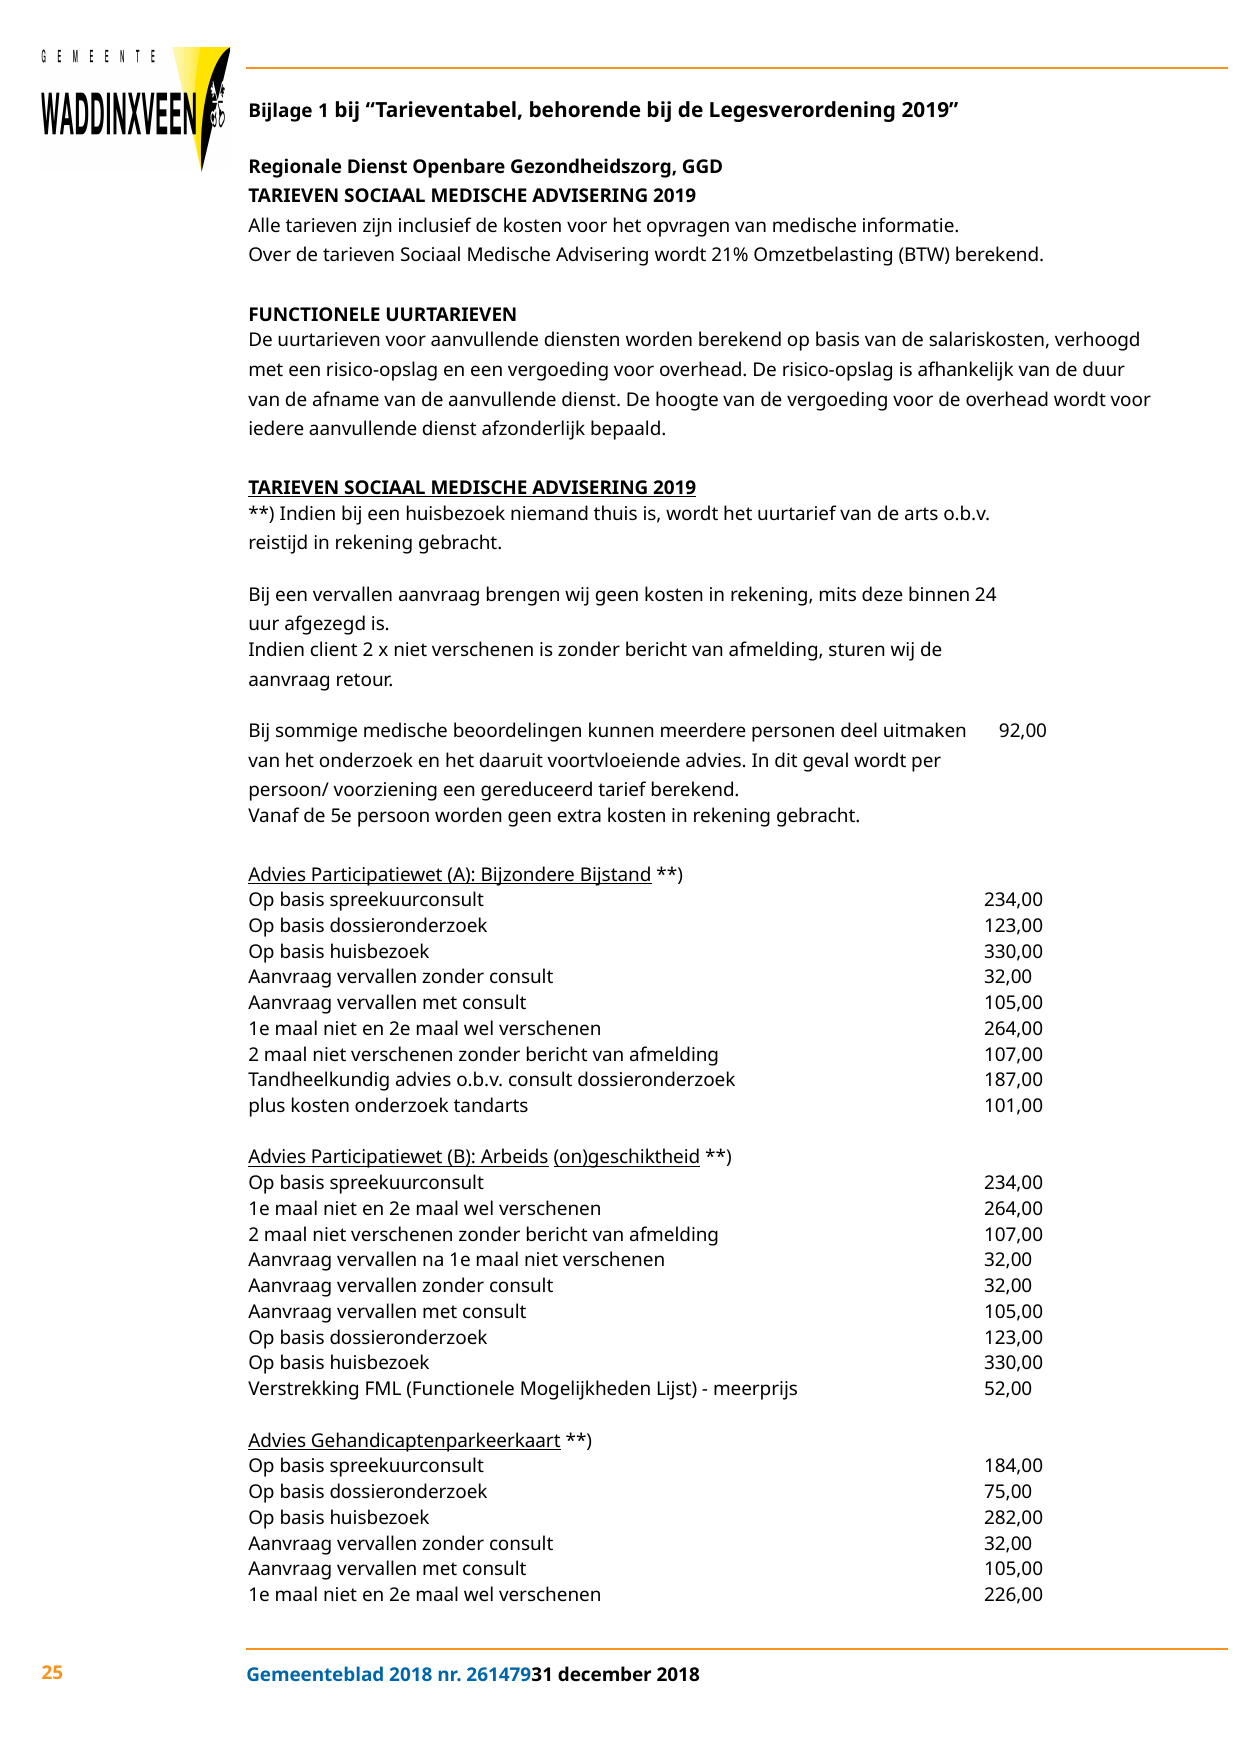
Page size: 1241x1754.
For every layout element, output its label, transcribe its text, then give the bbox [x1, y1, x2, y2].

picture [41, 47, 231, 172]
table_cell [999, 802, 1152, 828]
table_cell 123,00 [984, 1324, 1152, 1349]
table_cell De uurtarieven voor aanvullende diensten worden berekend op basis van de salariskosten, verhoogd met een risico-opslag en een vergoeding voor overhead. De risico-opslag is afhankelijk van de duur van de afname van de aanvullende dienst. De hoogte van de vergoeding voor de overhead wordt voor iedere aanvullende dienst afzonderlijk bepaald. [248, 327, 1152, 441]
table_cell 226,00 [984, 1581, 1152, 1607]
table_cell Advies Participatiewet (B): Arbeids (on)geschiktheid **) [248, 1144, 1152, 1169]
table_cell 234,00 [984, 886, 1152, 912]
table_cell [999, 636, 1152, 691]
table_cell 75,00 [984, 1478, 1152, 1504]
table_cell Op basis dossieronderzoek [248, 1478, 984, 1504]
table_cell Op basis huisbezoek [248, 1504, 984, 1530]
table_header FUNCTIONELE UURTARIEVEN [248, 301, 1152, 327]
table_cell Verstrekking FML (Functionele Mogelijkheden Lijst) - meerprijs [248, 1375, 984, 1401]
table_cell Advies Gehandicaptenparkeerkaart **) [248, 1427, 1152, 1452]
table_cell Op basis spreekuurconsult [248, 1170, 984, 1195]
table_cell 264,00 [984, 1015, 1152, 1041]
table_cell Vanaf de 5e persoon worden geen extra kosten in rekening gebracht. [248, 802, 999, 828]
table_cell Op basis spreekuurconsult [248, 886, 984, 912]
table_cell Aanvraag vervallen zonder consult [248, 1273, 984, 1298]
table_cell plus kosten onderzoek tandarts [248, 1092, 984, 1118]
table_cell 123,00 [984, 912, 1152, 938]
text TARIEVEN SOCIAAL MEDISCHE ADVISERING 2019 [248, 182, 1152, 208]
table_cell 105,00 [984, 1298, 1152, 1324]
table_cell Aanvraag vervallen met consult [248, 989, 984, 1015]
table_cell 264,00 [984, 1195, 1152, 1221]
table_cell 92,00 [999, 717, 1152, 802]
table_cell Aanvraag vervallen met consult [248, 1298, 984, 1324]
text Bijlage 1 bij “Tarieventabel, behorende bij de Legesverordening 2019” [248, 95, 1152, 123]
table_cell 107,00 [984, 1221, 1152, 1247]
table_cell 187,00 [984, 1067, 1152, 1092]
table_cell 105,00 [984, 989, 1152, 1015]
table_cell Indien client 2 x niet verschenen is zonder bericht van afmelding, sturen wij de aanvraag retour. [248, 636, 999, 691]
table_cell 330,00 [984, 938, 1152, 964]
text Alle tarieven zijn inclusief de kosten voor het opvragen van medische informatie. [248, 212, 1152, 238]
table_cell [999, 581, 1152, 636]
table_cell 32,00 [984, 964, 1152, 989]
table_cell 282,00 [984, 1504, 1152, 1530]
table_cell 52,00 [984, 1375, 1152, 1401]
table_cell 184,00 [984, 1453, 1152, 1478]
table_cell Op basis huisbezoek [248, 1350, 984, 1375]
table_cell Bij een vervallen aanvraag brengen wij geen kosten in rekening, mits deze binnen 24 uur afgezegd is. [248, 581, 999, 636]
table_cell 107,00 [984, 1041, 1152, 1067]
table_header Advies Participatiewet (A): Bijzondere Bijstand **) [248, 861, 1152, 886]
table_cell Tandheelkundig advies o.b.v. consult dossieronderzoek [248, 1067, 984, 1092]
table_cell Aanvraag vervallen zonder consult [248, 964, 984, 989]
table_cell 234,00 [984, 1170, 1152, 1195]
table_header [999, 474, 1152, 500]
table_cell Aanvraag vervallen met consult [248, 1555, 984, 1581]
table_cell Bij sommige medische beoordelingen kunnen meerdere personen deel uitmaken van het onderzoek en het daaruit voortvloeiende advies. In dit geval wordt per persoon/ voorziening een gereduceerd tarief berekend. [248, 717, 999, 802]
table_cell [999, 555, 1152, 581]
table_cell [248, 1401, 1152, 1427]
table_cell 1e maal niet en 2e maal wel verschenen [248, 1581, 984, 1607]
table_cell [248, 1118, 1152, 1144]
table_cell 32,00 [984, 1530, 1152, 1555]
table_cell [999, 500, 1152, 555]
text Regionale Dienst Openbare Gezondheidszorg, GGD [248, 153, 1152, 179]
table_cell Aanvraag vervallen zonder consult [248, 1530, 984, 1555]
table_cell Op basis dossieronderzoek [248, 912, 984, 938]
table_cell 32,00 [984, 1273, 1152, 1298]
table_cell 101,00 [984, 1092, 1152, 1118]
table_cell 2 maal niet verschenen zonder bericht van afmelding [248, 1221, 984, 1247]
table_header TARIEVEN SOCIAAL MEDISCHE ADVISERING 2019 [248, 474, 999, 500]
text Over de tarieven Sociaal Medische Advisering wordt 21% Omzetbelasting (BTW) berekend. [248, 242, 1152, 267]
table_cell [999, 691, 1152, 717]
table_cell Op basis dossieronderzoek [248, 1324, 984, 1349]
table_cell 32,00 [984, 1247, 1152, 1272]
table_cell Aanvraag vervallen na 1e maal niet verschenen [248, 1247, 984, 1272]
table_cell 1e maal niet en 2e maal wel verschenen [248, 1015, 984, 1041]
table_cell Op basis huisbezoek [248, 938, 984, 964]
table_cell 105,00 [984, 1555, 1152, 1581]
table_cell 2 maal niet verschenen zonder bericht van afmelding [248, 1041, 984, 1067]
table_cell [248, 555, 999, 581]
table_cell **) Indien bij een huisbezoek niemand thuis is, wordt het uurtarief van de arts o.b.v. reistijd in rekening gebracht. [248, 500, 999, 555]
table_cell 1e maal niet en 2e maal wel verschenen [248, 1195, 984, 1221]
table_cell [248, 691, 999, 717]
table_cell Op basis spreekuurconsult [248, 1453, 984, 1478]
table_cell 330,00 [984, 1350, 1152, 1375]
